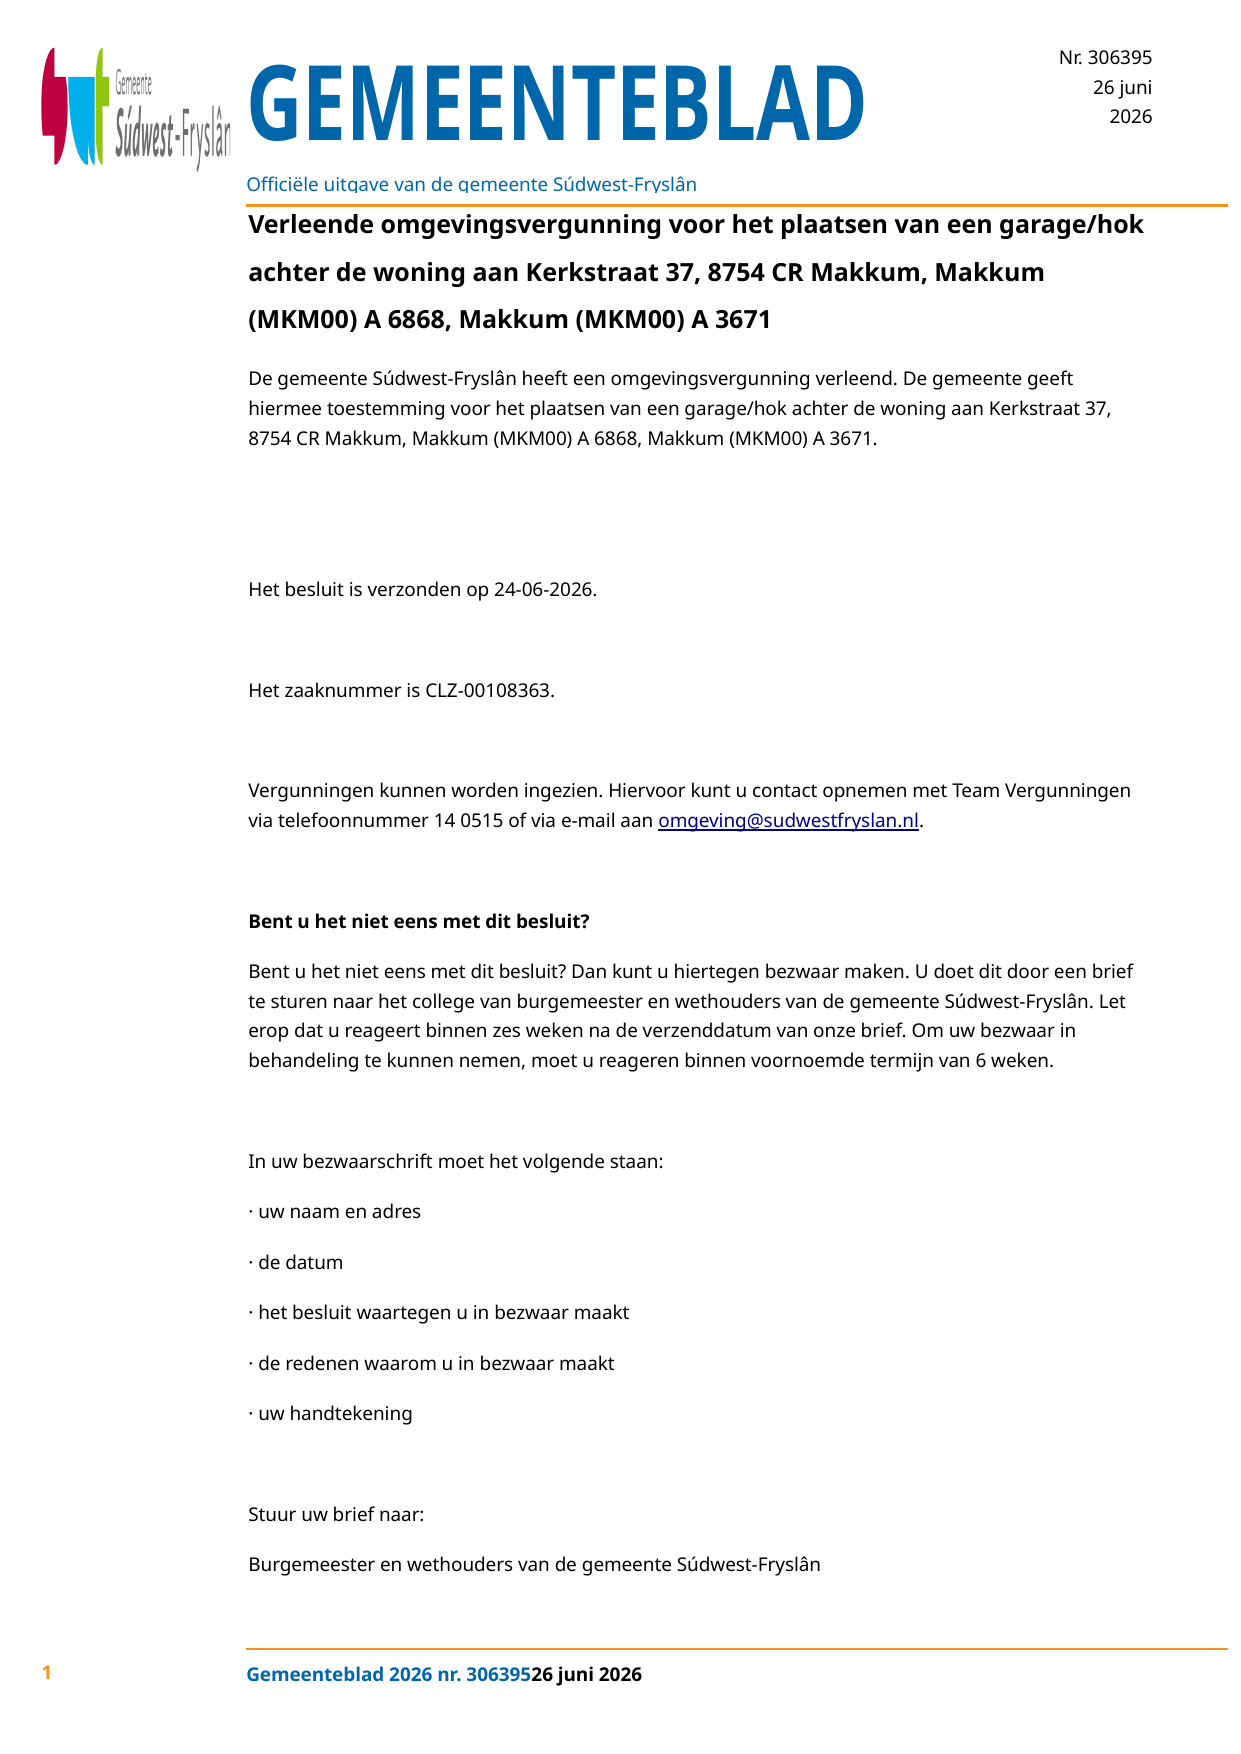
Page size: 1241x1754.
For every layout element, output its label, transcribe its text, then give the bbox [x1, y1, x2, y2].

text Bent u het niet eens met dit besluit? Dan kunt u hiertegen bezwaar maken. U doet dit door een brief te sturen naar het college van burgemeester en wethouders van de gemeente Súdwest-Fryslân. Let erop dat u reageert binnen zes weken na de verzenddatum van onze brief. Om uw bezwaar in behandeling te kunnen nemen, moet u reageren binnen voornoemde termijn van 6 weken. [248, 958, 1152, 1073]
text Het besluit is verzonden op 24-06-2026. [248, 576, 1152, 602]
text · de datum [248, 1249, 1152, 1274]
text Vergunningen kunnen worden ingezien. Hiervoor kunt u contact opnemen met Team Vergunningen via telefoonnummer 14 0515 of via e-mail aan omgeving@sudwestfryslan.nl. [248, 778, 1152, 833]
text Burgemeester en wethouders van de gemeente Súdwest-Fryslân [248, 1551, 1152, 1577]
text Bent u het niet eens met dit besluit? [248, 908, 1152, 934]
picture [41, 47, 231, 172]
text · uw handtekening [248, 1400, 1152, 1426]
text In uw bezwaarschrift moet het volgende staan: [248, 1148, 1152, 1174]
text · het besluit waartegen u in bezwaar maakt [248, 1299, 1152, 1325]
text De gemeente Súdwest-Fryslân heeft een omgevingsvergunning verleend. De gemeente geeft hiermee toestemming voor het plaatsen van een garage/hok achter de woning aan Kerkstraat 37, 8754 CR Makkum, Makkum (MKM00) A 6868, Makkum (MKM00) A 3671. [248, 366, 1152, 450]
text Stuur uw brief naar: [248, 1501, 1152, 1527]
text Het zaaknummer is CLZ-00108363. [248, 677, 1152, 702]
text · de redenen waarom u in bezwaar maakt [248, 1350, 1152, 1375]
text · uw naam en adres [248, 1198, 1152, 1224]
text Verleende omgevingsvergunning voor het plaatsen van een garage/hok achter de woning aan Kerkstraat 37, 8754 CR Makkum, Makkum (MKM00) A 6868, Makkum (MKM00) A 3671 [248, 207, 1152, 336]
